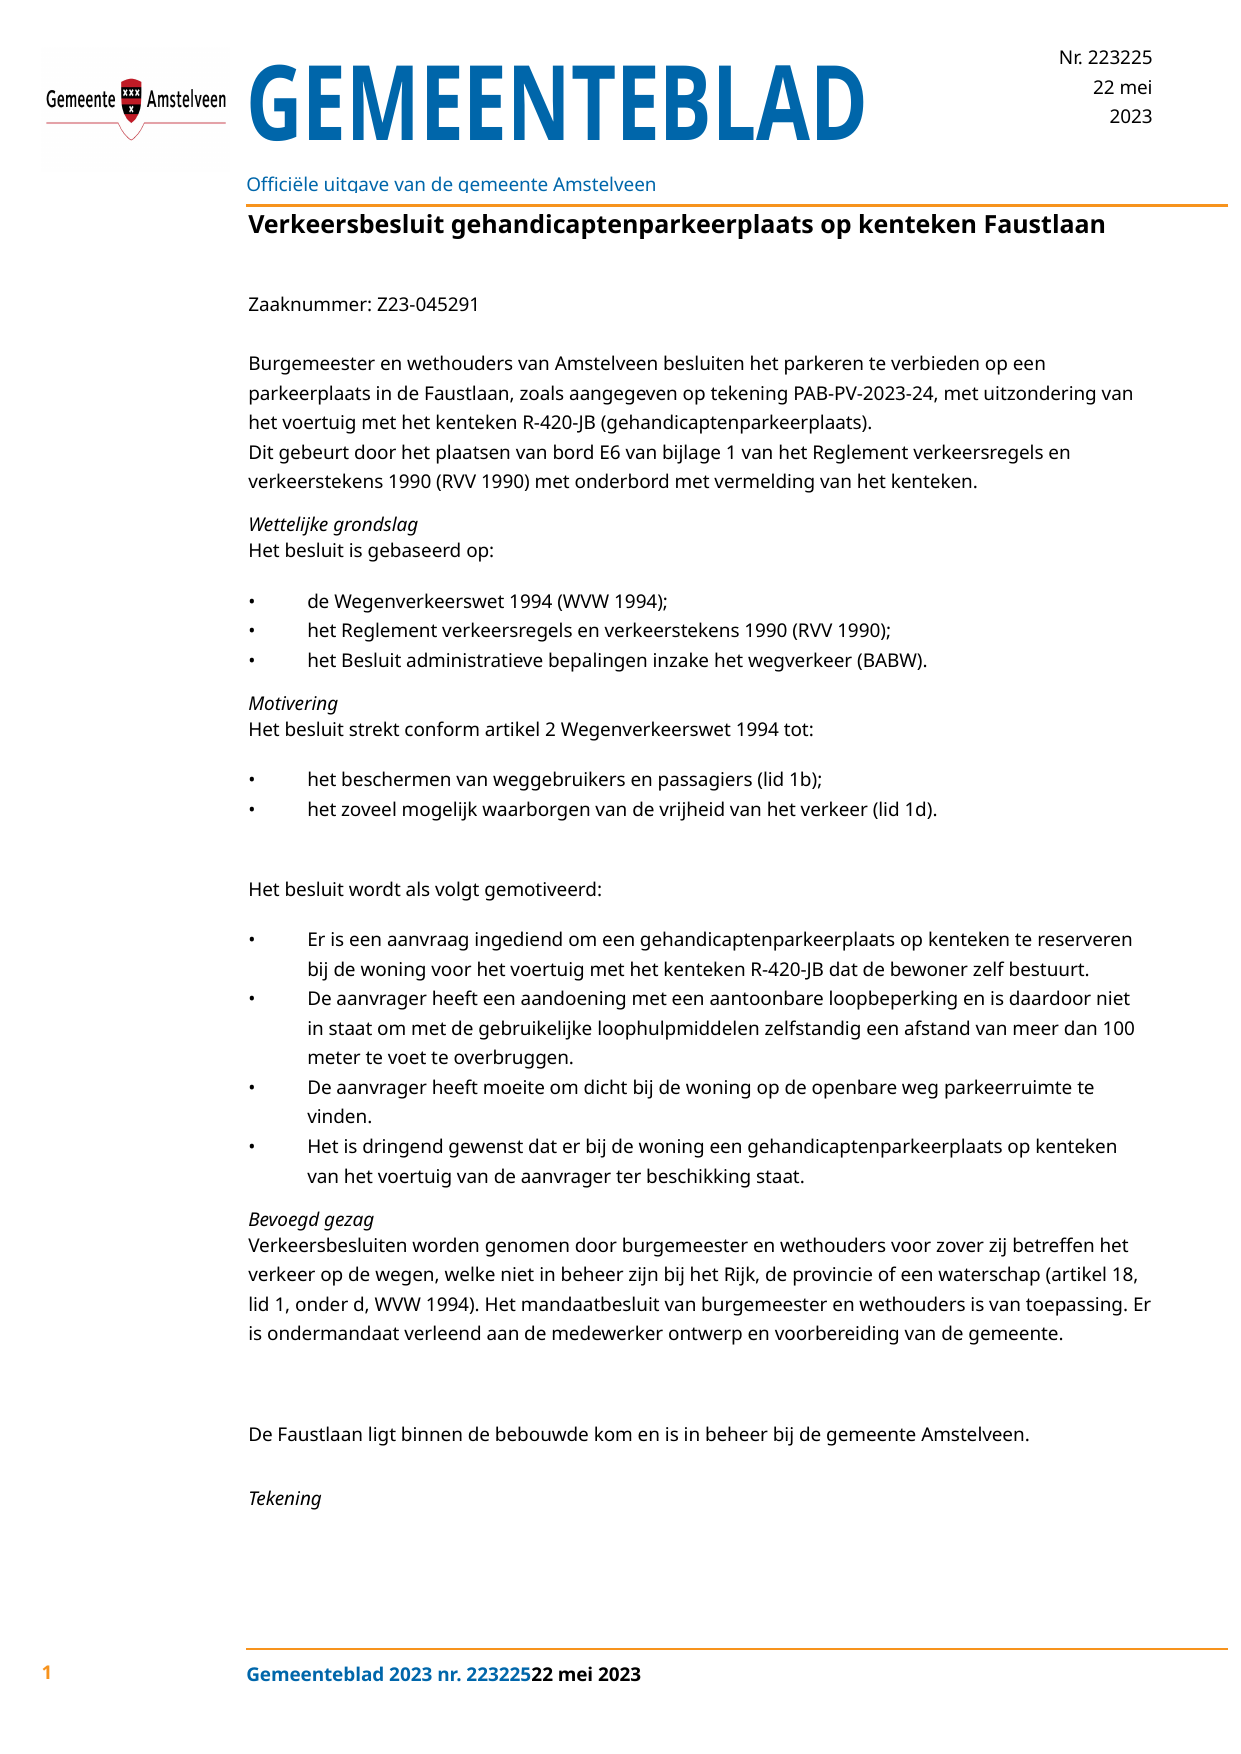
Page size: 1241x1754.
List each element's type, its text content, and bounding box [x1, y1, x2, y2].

text Het besluit is gebaseerd op: [248, 537, 1152, 563]
list het Reglement verkeersregels en verkeerstekens 1990 (RVV 1990); [248, 617, 1152, 643]
text Dit gebeurt door het plaatsen van bord E6 van bijlage 1 van het Reglement verkeersregels en verkeerstekens 1990 (RVV 1990) met onderbord met vermelding van het kenteken. [248, 439, 1152, 494]
text Het besluit wordt als volgt gemotiveerd: [248, 876, 1152, 902]
list de Wegenverkeerswet 1994 (WVW 1994); [248, 588, 1152, 613]
text Wettelijke grondslag [248, 512, 1152, 537]
list De aanvrager heeft moeite om dicht bij de woning op de openbare weg parkeerruimte te vinden. [248, 1074, 1152, 1129]
text Het besluit strekt conform artikel 2 Wegenverkeerswet 1994 tot: [248, 716, 1152, 742]
text Verkeersbesluiten worden genomen door burgemeester en wethouders voor zover zij betreffen het verkeer op de wegen, welke niet in beheer zijn bij het Rijk, de provincie of een waterschap (artikel 18, lid 1, onder d, WVW 1994). Het mandaatbesluit van burgemeester en wethouders is van toepassing. Er is ondermandaat verleend aan de medewerker ontwerp en voorbereiding van de gemeente. [248, 1232, 1152, 1346]
text Tekening [248, 1485, 1152, 1511]
text De Faustlaan ligt binnen de bebouwde kom en is in beheer bij de gemeente Amstelveen. [248, 1421, 1152, 1447]
text Verkeersbesluit gehandicaptenparkeerplaats op kenteken Faustlaan [248, 207, 1152, 241]
text Zaaknummer: Z23-045291 [248, 291, 1152, 317]
text Bevoegd gezag [248, 1206, 1152, 1232]
list het zoveel mogelijk waarborgen van de vrijheid van het verkeer (lid 1d). [248, 796, 1152, 822]
text Burgemeester en wethouders van Amstelveen besluiten het parkeren te verbieden op een parkeerplaats in de Faustlaan, zoals aangegeven op tekening PAB-PV-2023-24, met uitzondering van het voertuig met het kenteken R-420-JB (gehandicaptenparkeerplaats). [248, 350, 1152, 435]
list het beschermen van weggebruikers en passagiers (lid 1b); [248, 766, 1152, 792]
list Er is een aanvraag ingediend om een gehandicaptenparkeerplaats op kenteken te reserveren bij de woning voor het voertuig met het kenteken R-420-JB dat de bewoner zelf bestuurt. [248, 926, 1152, 982]
picture [41, 47, 231, 172]
list De aanvrager heeft een aandoening met een aantoonbare loopbeperking en is daardoor niet in staat om met de gebruikelijke loophulpmiddelen zelfstandig een afstand van meer dan 100 meter te voet te overbruggen. [248, 985, 1152, 1070]
list het Besluit administratieve bepalingen inzake het wegverkeer (BABW). [248, 647, 1152, 673]
list Het is dringend gewenst dat er bij de woning een gehandicaptenparkeerplaats op kenteken van het voertuig van de aanvrager ter beschikking staat. [248, 1133, 1152, 1189]
text Motivering [248, 690, 1152, 716]
